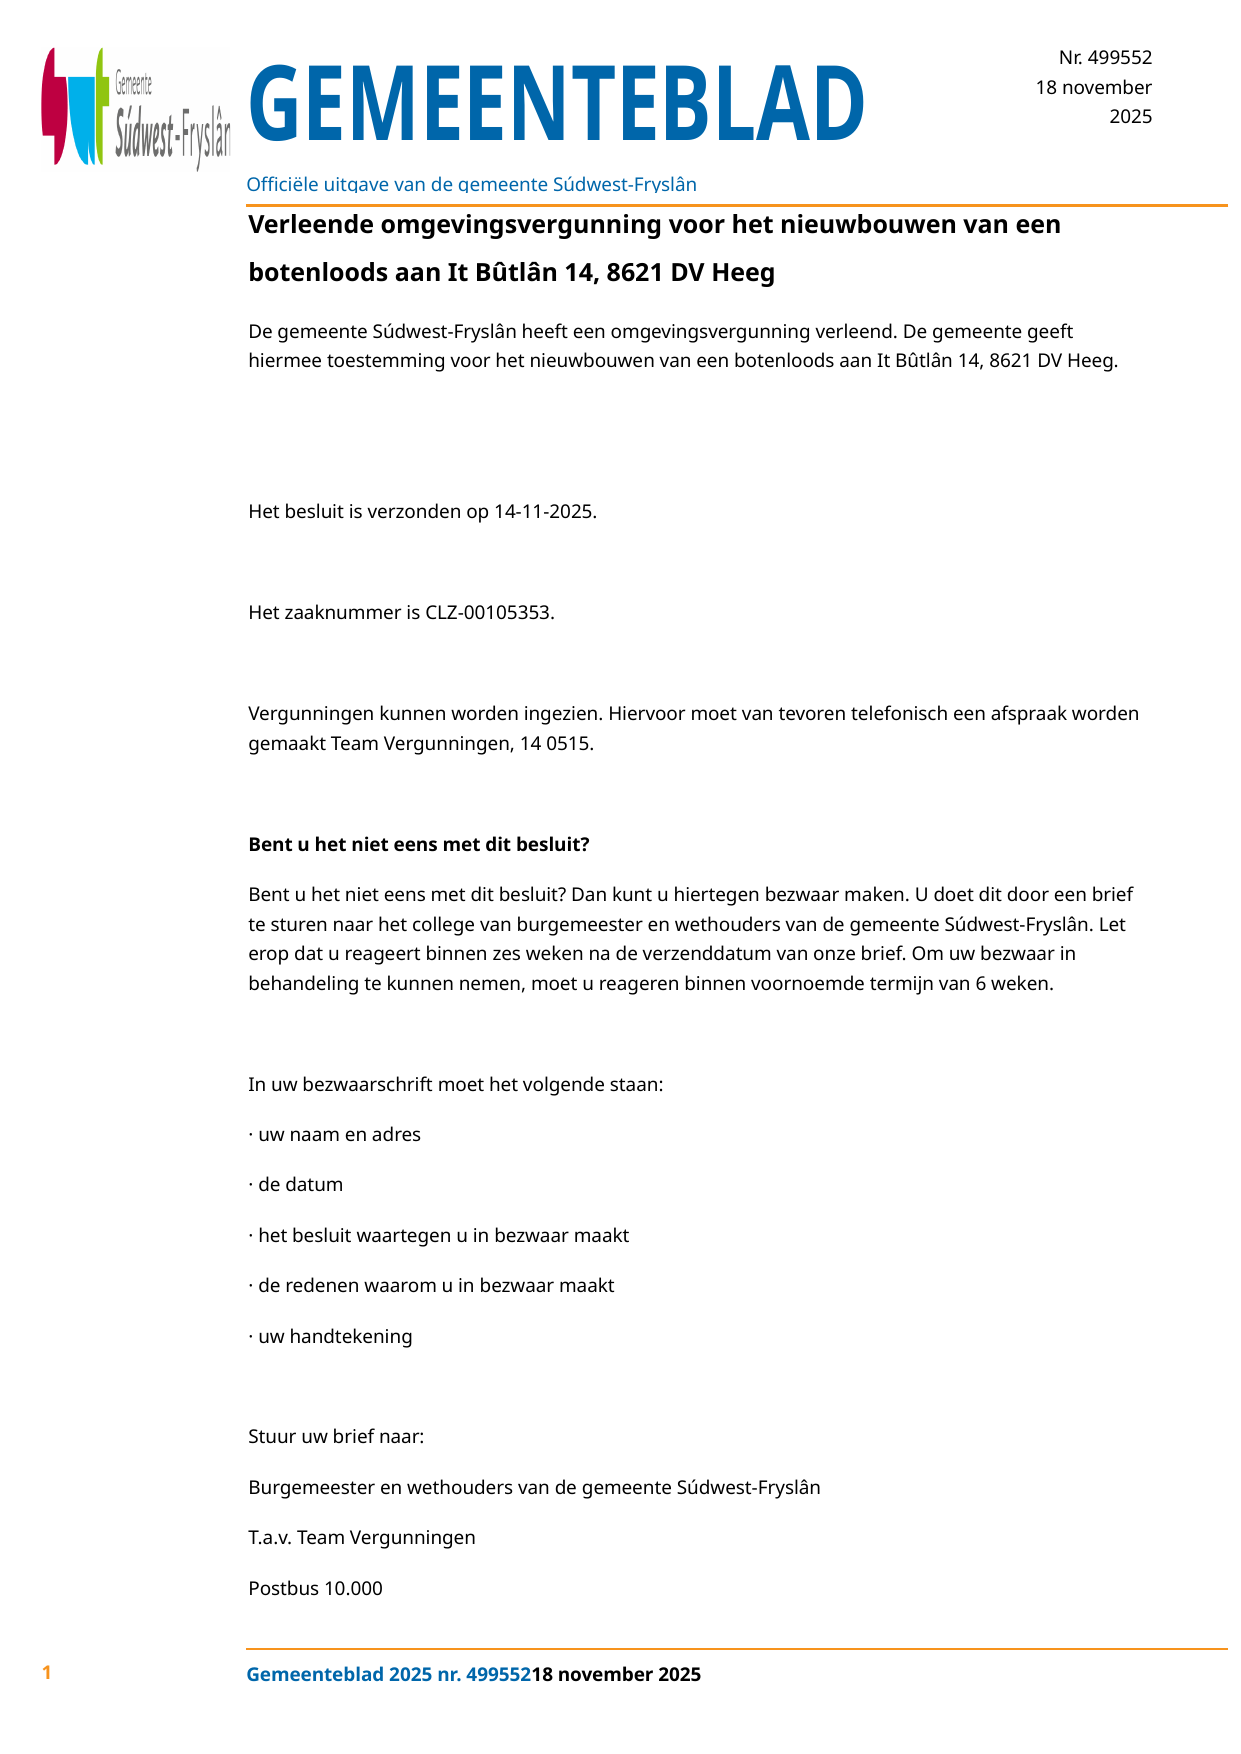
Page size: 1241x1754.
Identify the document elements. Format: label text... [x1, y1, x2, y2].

text T.a.v. Team Vergunningen [248, 1524, 1152, 1550]
text De gemeente Súdwest-Fryslân heeft een omgevingsvergunning verleend. De gemeente geeft hiermee toestemming voor het nieuwbouwen van een botenloods aan It Bûtlân 14, 8621 DV Heeg. [248, 318, 1152, 373]
picture [41, 47, 231, 172]
text Stuur uw brief naar: [248, 1424, 1152, 1449]
text Bent u het niet eens met dit besluit? [248, 831, 1152, 857]
text Verleende omgevingsvergunning voor het nieuwbouwen van een botenloods aan It Bûtlân 14, 8621 DV Heeg [248, 207, 1152, 288]
text · de redenen waarom u in bezwaar maakt [248, 1272, 1152, 1298]
text Het besluit is verzonden op 14-11-2025. [248, 499, 1152, 524]
text · uw handtekening [248, 1323, 1152, 1349]
text In uw bezwaarschrift moet het volgende staan: [248, 1071, 1152, 1097]
text Burgemeester en wethouders van de gemeente Súdwest-Fryslân [248, 1474, 1152, 1500]
text · uw naam en adres [248, 1121, 1152, 1147]
text · de datum [248, 1172, 1152, 1197]
text Vergunningen kunnen worden ingezien. Hiervoor moet van tevoren telefonisch een afspraak worden gemaakt Team Vergunningen, 14 0515. [248, 700, 1152, 756]
text Bent u het niet eens met dit besluit? Dan kunt u hiertegen bezwaar maken. U doet dit door een brief te sturen naar het college van burgemeester en wethouders van de gemeente Súdwest-Fryslân. Let erop dat u reageert binnen zes weken na de verzenddatum van onze brief. Om uw bezwaar in behandeling te kunnen nemen, moet u reageren binnen voornoemde termijn van 6 weken. [248, 881, 1152, 996]
text Postbus 10.000 [248, 1575, 1152, 1601]
text Het zaaknummer is CLZ-00105353. [248, 599, 1152, 625]
text · het besluit waartegen u in bezwaar maakt [248, 1222, 1152, 1248]
